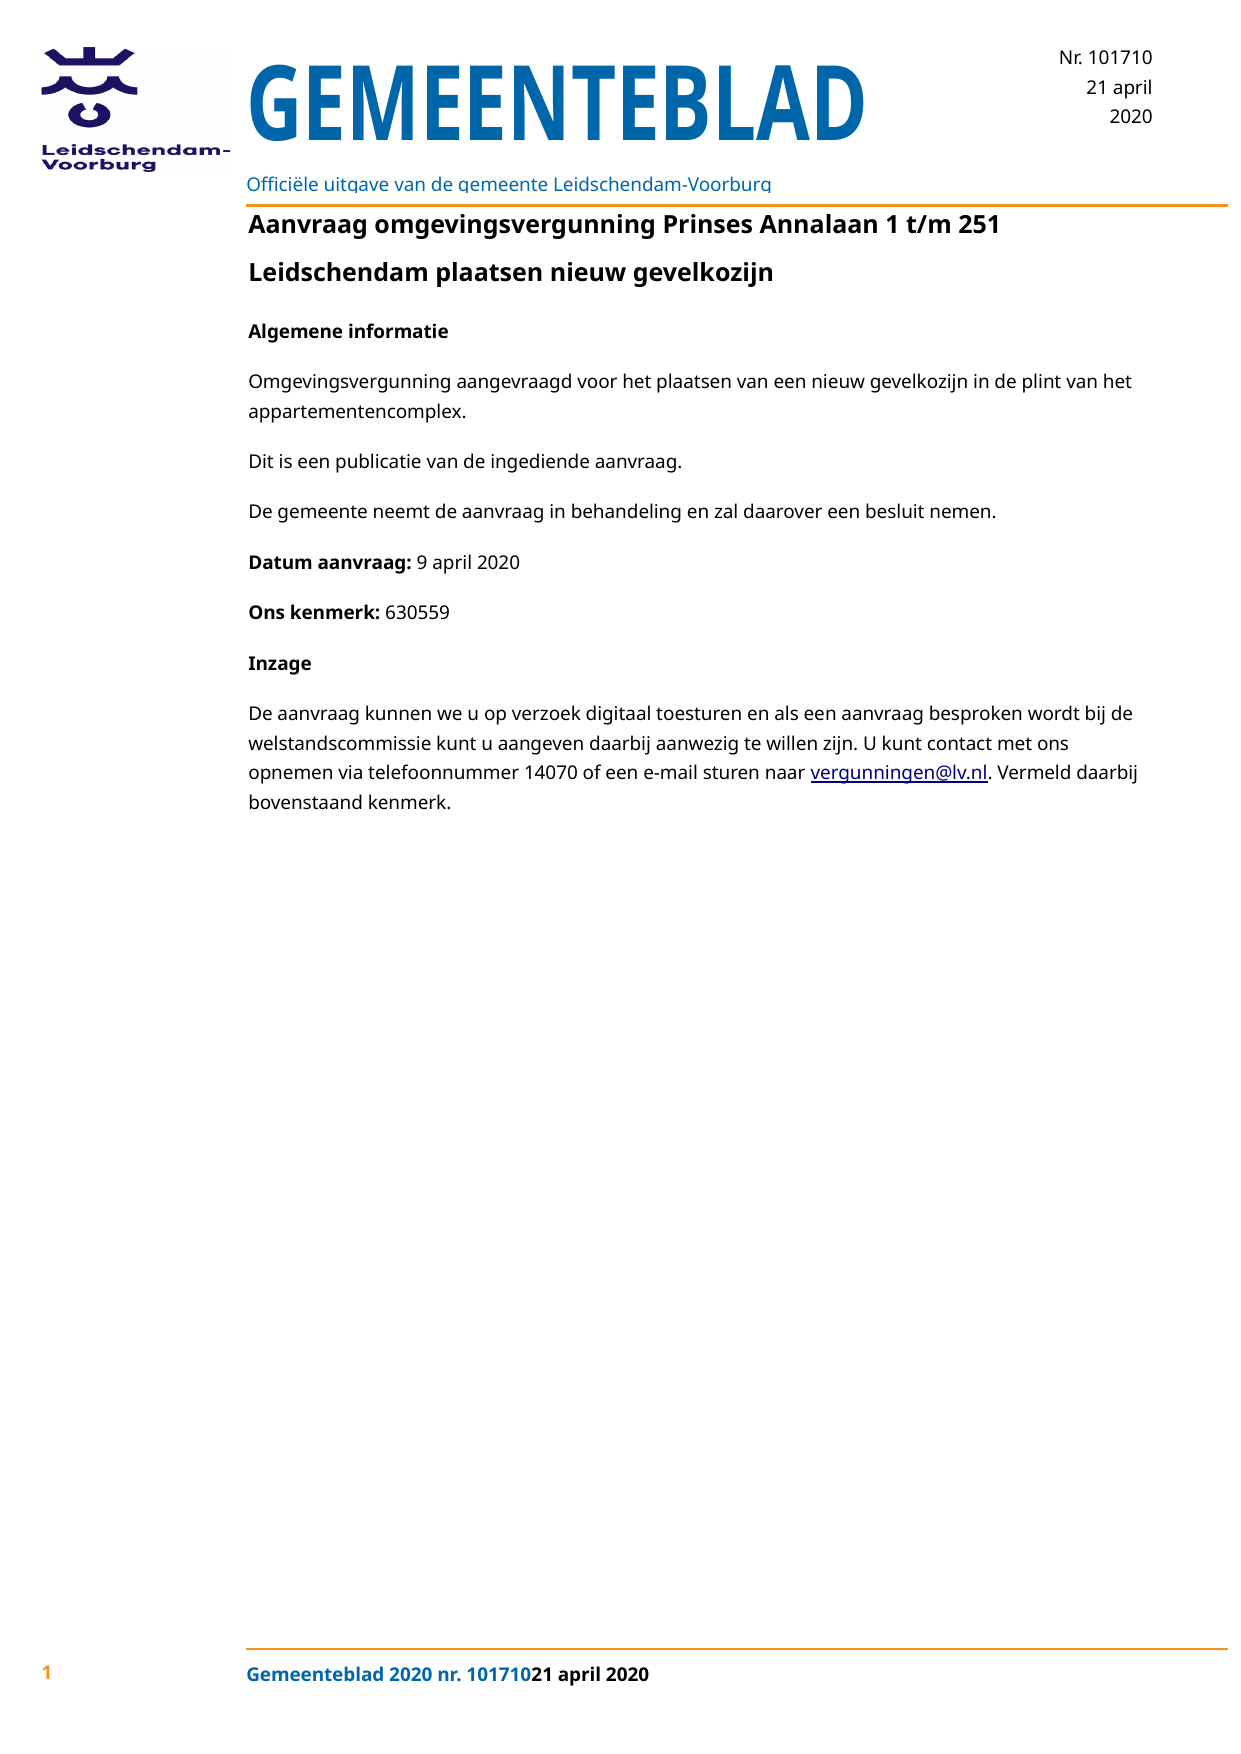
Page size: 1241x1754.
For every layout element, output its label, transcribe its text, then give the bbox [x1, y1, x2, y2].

text De gemeente neemt de aanvraag in behandeling en zal daarover een besluit nemen. [248, 499, 1152, 524]
text De aanvraag kunnen we u op verzoek digitaal toesturen en als een aanvraag besproken wordt bij de welstandscommissie kunt u aangeven daarbij aanwezig te willen zijn. U kunt contact met ons opnemen via telefoonnummer 14070 of een e-mail sturen naar vergunningen@lv.nl. Vermeld daarbij bovenstaand kenmerk. [248, 700, 1152, 815]
text Aanvraag omgevingsvergunning Prinses Annalaan 1 t/m 251 Leidschendam plaatsen nieuw gevelkozijn [248, 207, 1152, 288]
text Datum aanvraag: 9 april 2020 [248, 549, 1152, 575]
text Algemene informatie [248, 318, 1152, 344]
text Inzage [248, 650, 1152, 676]
text Omgevingsvergunning aangevraagd voor het plaatsen van een nieuw gevelkozijn in de plint van het appartementencomplex. [248, 368, 1152, 424]
picture [41, 47, 231, 172]
text Dit is een publicatie van de ingediende aanvraag. [248, 448, 1152, 474]
text Ons kenmerk: 630559 [248, 599, 1152, 625]
